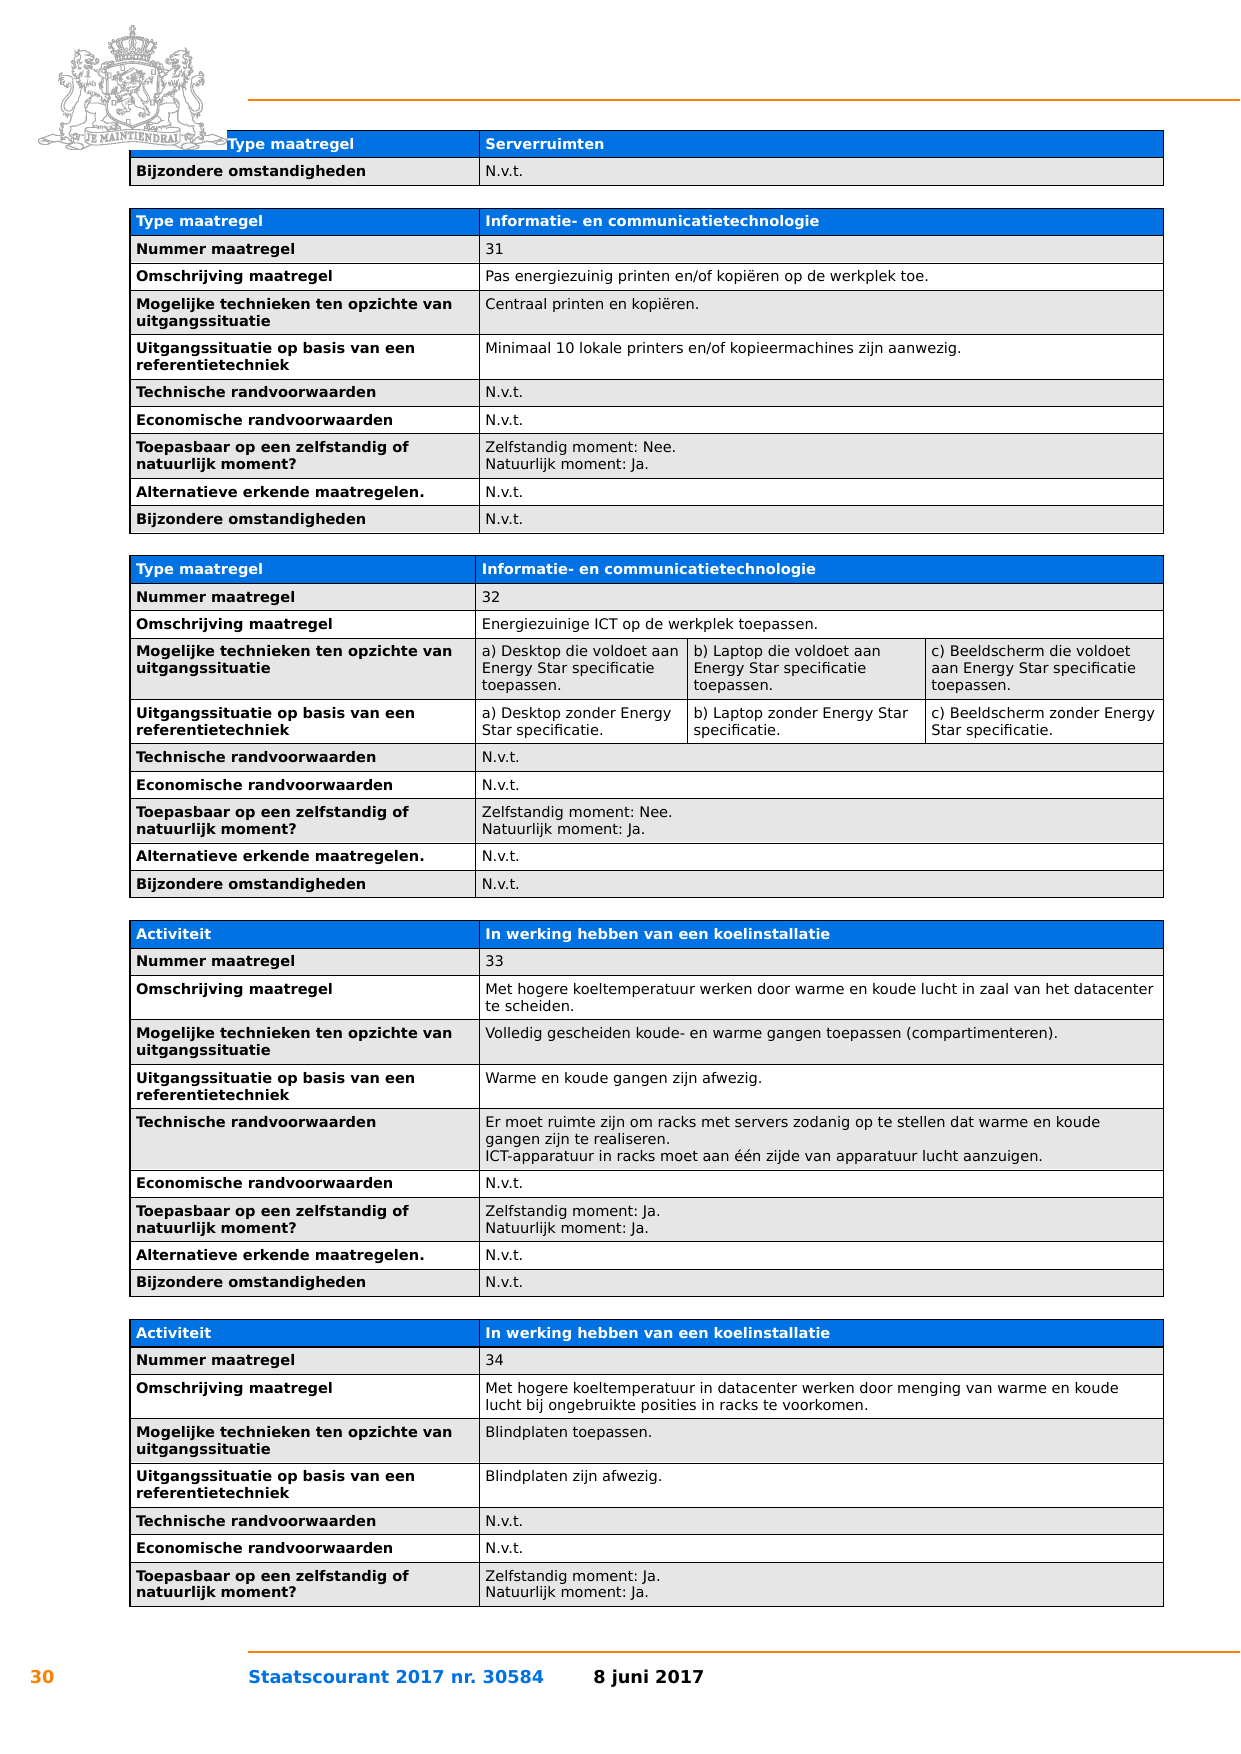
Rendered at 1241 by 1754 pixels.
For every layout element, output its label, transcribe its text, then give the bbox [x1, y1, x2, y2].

table_cell 34 [480, 1348, 1163, 1374]
table_cell Economische randvoorwaarden [131, 1535, 479, 1562]
picture [38, 25, 227, 150]
table_cell Mogelijke technieken ten opzichte van uitgangssituatie [131, 291, 479, 334]
table_cell Alternatieve erkende maatregelen. [131, 479, 479, 505]
table_cell Omschrijving maatregel [131, 611, 475, 638]
table_cell Zelfstandig moment: Ja. Natuurlijk moment: Ja. [480, 1198, 1163, 1241]
table_cell Technische randvoorwaarden [131, 744, 475, 771]
table_cell Toepasbaar op een zelfstandig of natuurlijk moment? [131, 1563, 479, 1606]
table_cell Technische randvoorwaarden [131, 1508, 479, 1534]
table_cell N.v.t. [480, 1535, 1163, 1562]
table_cell Omschrijving maatregel [131, 976, 479, 1019]
table_cell N.v.t. [476, 772, 1163, 798]
table_cell Alternatieve erkende maatregelen. [131, 1242, 479, 1269]
table_header In werking hebben van een koelinstallatie [480, 921, 1163, 948]
table_cell Minimaal 10 lokale printers en/of kopieermachines zijn aanwezig. [480, 335, 1163, 378]
table_header Type maatregel [131, 131, 479, 157]
table_cell Centraal printen en kopiëren. [480, 291, 1163, 334]
table_cell Uitgangssituatie op basis van een referentietechniek [131, 1065, 479, 1108]
table_header Informatie- en communicatietechnologie [476, 556, 1163, 583]
table_cell Zelfstandig moment: Nee. Natuurlijk moment: Ja. [480, 434, 1163, 478]
table_cell Economische randvoorwaarden [131, 407, 479, 433]
table_cell N.v.t. [476, 744, 1163, 771]
table_header Informatie- en communicatietechnologie [480, 209, 1163, 235]
table_header Type maatregel [131, 556, 475, 583]
table_cell Alternatieve erkende maatregelen. [131, 844, 475, 870]
table_cell N.v.t. [480, 158, 1163, 185]
table_cell Economische randvoorwaarden [131, 772, 475, 798]
table_cell Blindplaten toepassen. [480, 1419, 1163, 1462]
table_cell a) Desktop die voldoet aan Energy Star specificatie toepassen. [476, 639, 687, 699]
table_cell Toepasbaar op een zelfstandig of natuurlijk moment? [131, 1198, 479, 1241]
table_header In werking hebben van een koelinstallatie [480, 1320, 1163, 1346]
table_cell N.v.t. [480, 407, 1163, 433]
table_cell Mogelijke technieken ten opzichte van uitgangssituatie [131, 639, 475, 699]
table_cell Nummer maatregel [131, 1348, 479, 1374]
table_cell Bijzondere omstandigheden [131, 1270, 479, 1296]
table_cell Economische randvoorwaarden [131, 1171, 479, 1197]
table_cell Met hogere koeltemperatuur werken door warme en koude lucht in zaal van het datacenter te scheiden. [480, 976, 1163, 1019]
table_cell Uitgangssituatie op basis van een referentietechniek [131, 700, 475, 743]
table_cell Met hogere koeltemperatuur in datacenter werken door menging van warme en koude lucht bij ongebruikte posities in racks te voorkomen. [480, 1375, 1163, 1418]
table_cell Nummer maatregel [131, 584, 475, 610]
table_header Activiteit [131, 921, 479, 948]
table_cell N.v.t. [480, 1270, 1163, 1296]
table_cell 33 [480, 949, 1163, 975]
table_cell N.v.t. [480, 479, 1163, 505]
table_cell Omschrijving maatregel [131, 264, 479, 290]
table_cell Energiezuinige ICT op de werkplek toepassen. [476, 611, 1163, 638]
table_cell c) Beeldscherm die voldoet aan Energy Star specificatie toepassen. [926, 639, 1163, 699]
table_cell Toepasbaar op een zelfstandig of natuurlijk moment? [131, 434, 479, 478]
table_cell Nummer maatregel [131, 236, 479, 262]
table_cell Bijzondere omstandigheden [131, 506, 479, 532]
table_cell N.v.t. [480, 1171, 1163, 1197]
table_cell Nummer maatregel [131, 949, 479, 975]
table_cell N.v.t. [480, 380, 1163, 406]
table_cell Blindplaten zijn afwezig. [480, 1464, 1163, 1507]
table_cell Zelfstandig moment: Nee. Natuurlijk moment: Ja. [476, 799, 1163, 842]
table_cell 32 [476, 584, 1163, 610]
table_cell Er moet ruimte zijn om racks met servers zodanig op te stellen dat warme en koude gangen zijn te realiseren. ICT-apparatuur in racks moet aan één zijde van apparatuur lucht aanzuigen. [480, 1109, 1163, 1169]
table_cell N.v.t. [480, 1508, 1163, 1534]
table_cell Uitgangssituatie op basis van een referentietechniek [131, 335, 479, 378]
table_cell a) Desktop zonder Energy Star specificatie. [476, 700, 687, 743]
table_cell 31 [480, 236, 1163, 262]
table_cell c) Beeldscherm zonder Energy Star specificatie. [926, 700, 1163, 743]
table_cell N.v.t. [480, 506, 1163, 532]
table_cell Uitgangssituatie op basis van een referentietechniek [131, 1464, 479, 1507]
table_cell Zelfstandig moment: Ja. Natuurlijk moment: Ja. [480, 1563, 1163, 1606]
table_cell N.v.t. [476, 844, 1163, 870]
table_cell N.v.t. [476, 871, 1163, 897]
table_cell b) Laptop die voldoet aan Energy Star specificatie toepassen. [688, 639, 925, 699]
table_cell N.v.t. [480, 1242, 1163, 1269]
table_cell Technische randvoorwaarden [131, 1109, 479, 1169]
table_cell Toepasbaar op een zelfstandig of natuurlijk moment? [131, 799, 475, 842]
table_header Type maatregel [131, 209, 479, 235]
table_cell Bijzondere omstandigheden [131, 871, 475, 897]
table_cell b) Laptop zonder Energy Star specificatie. [688, 700, 925, 743]
table_cell Technische randvoorwaarden [131, 380, 479, 406]
table_header Serverruimten [480, 131, 1163, 157]
table_cell Mogelijke technieken ten opzichte van uitgangssituatie [131, 1419, 479, 1462]
table_header Activiteit [131, 1320, 479, 1346]
table_cell Omschrijving maatregel [131, 1375, 479, 1418]
table_cell Mogelijke technieken ten opzichte van uitgangssituatie [131, 1020, 479, 1064]
table_cell Warme en koude gangen zijn afwezig. [480, 1065, 1163, 1108]
table_cell Volledig gescheiden koude- en warme gangen toepassen (compartimenteren). [480, 1020, 1163, 1064]
table_cell Bijzondere omstandigheden [131, 158, 479, 185]
table_cell Pas energiezuinig printen en/of kopiëren op de werkplek toe. [480, 264, 1163, 290]
